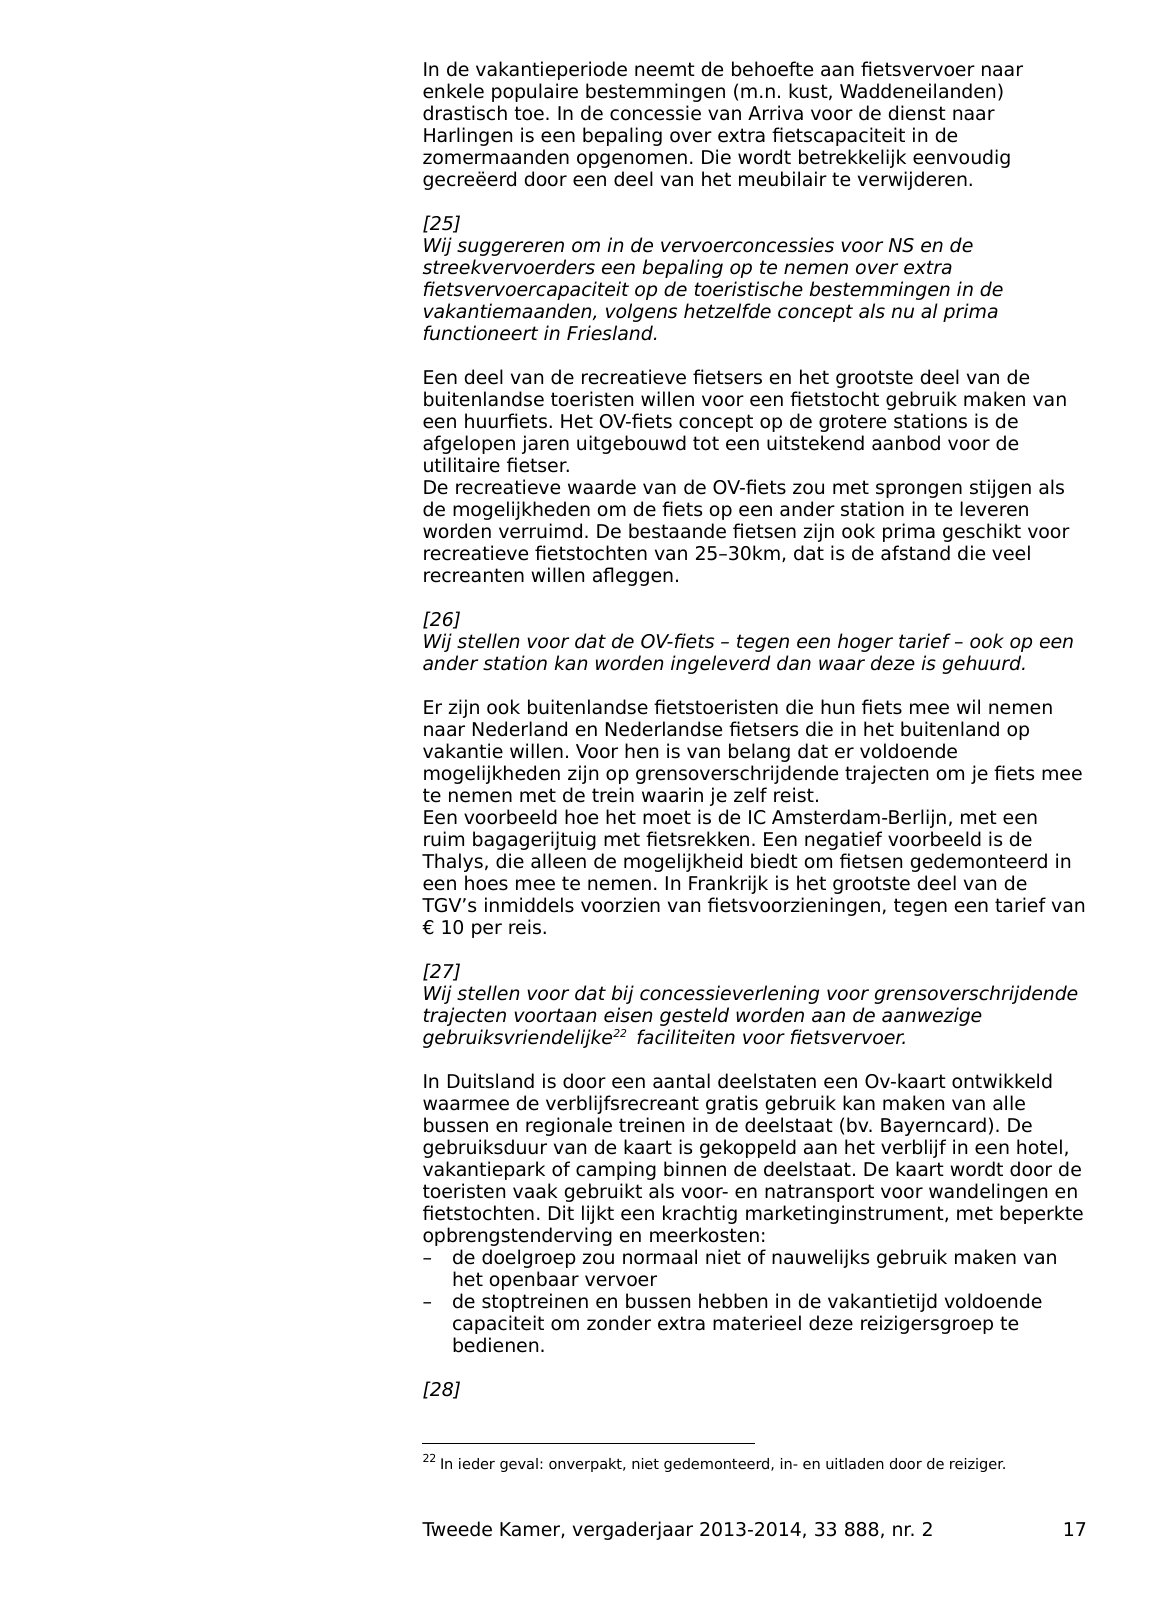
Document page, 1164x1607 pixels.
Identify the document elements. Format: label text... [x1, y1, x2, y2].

text Er zijn ook buitenlandse fietstoeristen die hun fiets mee wil nemen naar Nederland en Nederlandse fietsers die in het buitenland op vakantie willen. Voor hen is van belang dat er voldoende mogelijkheden zijn op grensoverschrijdende trajecten om je fiets mee te nemen met de trein waarin je zelf reist. [422, 697, 1087, 807]
text Een deel van de recreatieve fietsers en het grootste deel van de buitenlandse toeristen willen voor een fietstocht gebruik maken van een huurfiets. Het OV-fiets concept op de grotere stations is de afgelopen jaren uitgebouwd tot een uitstekend aanbod voor de utilitaire fietser. [422, 367, 1087, 477]
text In de vakantieperiode neemt de behoefte aan fietsvervoer naar enkele populaire bestemmingen (m.n. kust, Waddeneilanden) drastisch toe. In de concessie van Arriva voor de dienst naar Harlingen is een bepaling over extra fietscapaciteit in de zomermaanden opgenomen. Die wordt betrekkelijk eenvoudig gecreëerd door een deel van het meubilair te verwijderen. [422, 59, 1087, 191]
text – de stoptreinen en bussen hebben in de vakantietijd voldoende capaciteit om zonder extra materieel deze reizigersgroep te bedienen. [422, 1291, 1087, 1357]
text [28] [422, 1379, 1087, 1401]
text De recreatieve waarde van de OV-fiets zou met sprongen stijgen als de mogelijkheden om de fiets op een ander station in te leveren worden verruimd. De bestaande fietsen zijn ook prima geschikt voor recreatieve fietstochten van 25–30km, dat is de afstand die veel recreanten willen afleggen. [422, 477, 1087, 587]
text [27] [422, 961, 1087, 983]
text Wij suggereren om in de vervoerconcessies voor NS en de streekvervoerders een bepaling op te nemen over extra fietsvervoercapaciteit op de toeristische bestemmingen in de vakantiemaanden, volgens hetzelfde concept als nu al prima functioneert in Friesland. [422, 235, 1087, 345]
text [26] [422, 609, 1087, 631]
text [25] [422, 213, 1087, 235]
text Een voorbeeld hoe het moet is de IC Amsterdam-Berlijn, met een ruim bagagerijtuig met fietsrekken. Een negatief voorbeeld is de Thalys, die alleen de mogelijkheid biedt om fietsen gedemonteerd in een hoes mee te nemen. In Frankrijk is het grootste deel van de TGV’s inmiddels voorzien van fietsvoorzieningen, tegen een tarief van € 10 per reis. [422, 807, 1087, 939]
text In Duitsland is door een aantal deelstaten een Ov-kaart ontwikkeld waarmee de verblijfsrecreant gratis gebruik kan maken van alle bussen en regionale treinen in de deelstaat (bv. Bayerncard). De gebruiksduur van de kaart is gekoppeld aan het verblijf in een hotel, vakantiepark of camping binnen de deelstaat. De kaart wordt door de toeristen vaak gebruikt als voor- en natransport voor wandelingen en fietstochten. Dit lijkt een krachtig marketinginstrument, met beperkte opbrengstenderving en meerkosten: [422, 1071, 1087, 1247]
text Wij stellen voor dat bij concessieverlening voor grensoverschrijdende trajecten voortaan eisen gesteld worden aan de aanwezige gebruiksvriendelijke faciliteiten voor fietsvervoer. [422, 983, 1087, 1049]
text – de doelgroep zou normaal niet of nauwelijks gebruik maken van het openbaar vervoer [422, 1247, 1087, 1291]
text In ieder geval: onverpakt, niet gedemonteerd, in- en uitladen door de reiziger. [422, 1452, 1087, 1474]
text Wij stellen voor dat de OV-fiets – tegen een hoger tarief – ook op een ander station kan worden ingeleverd dan waar deze is gehuurd. [422, 631, 1087, 675]
